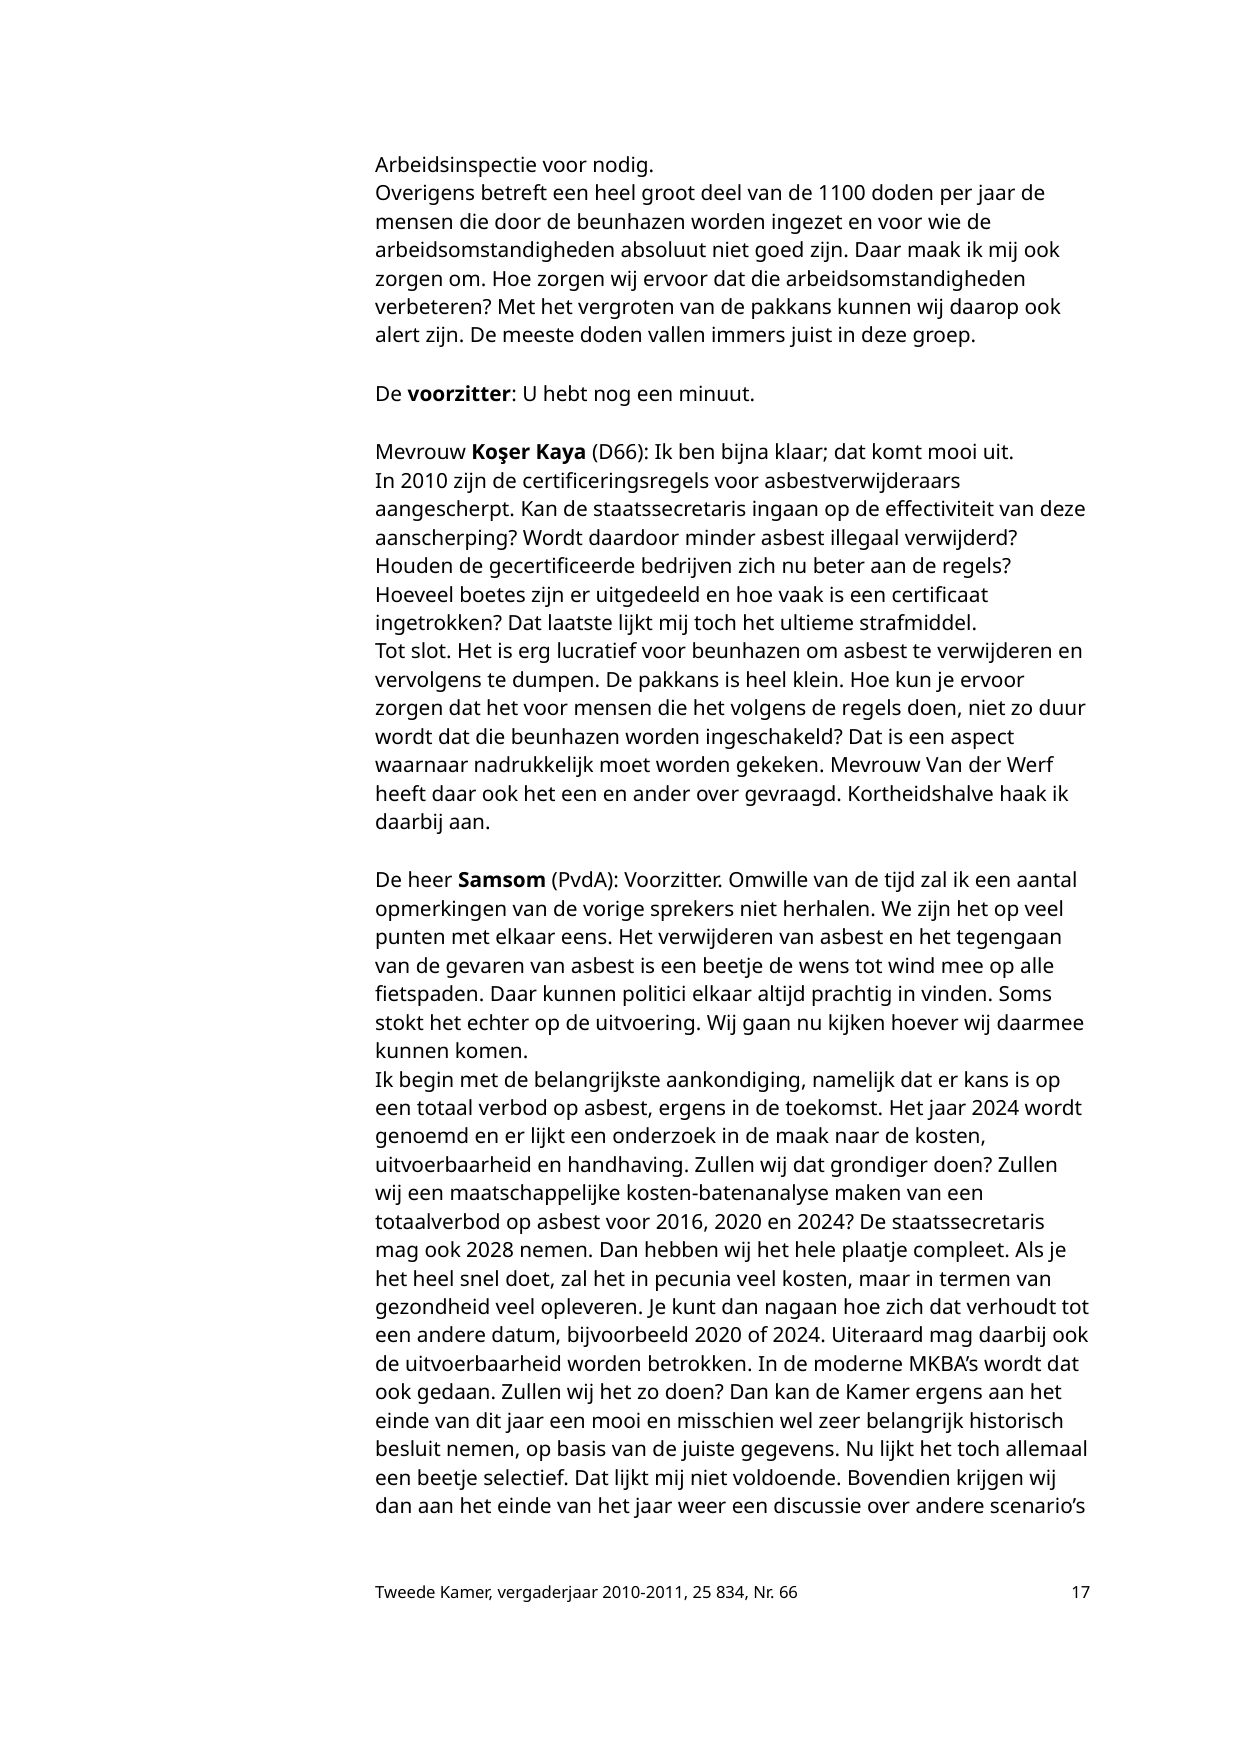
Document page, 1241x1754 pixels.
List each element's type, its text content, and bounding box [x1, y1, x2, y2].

text De voorzitter: U hebt nog een minuut. [375, 379, 1090, 407]
text Arbeidsinspectie voor nodig. [375, 150, 1090, 178]
text De heer Samsom (PvdA): Voorzitter. Omwille van de tijd zal ik een aantal opmerkingen van de vorige sprekers niet herhalen. We zijn het op veel punten met elkaar eens. Het verwijderen van asbest en het tegengaan van de gevaren van asbest is een beetje de wens tot wind mee op alle fietspaden. Daar kunnen politici elkaar altijd prachtig in vinden. Soms stokt het echter op de uitvoering. Wij gaan nu kijken hoever wij daarmee kunnen komen. [375, 866, 1090, 1065]
text In 2010 zijn de certificeringsregels voor asbestverwijderaars aangescherpt. Kan de staatssecretaris ingaan op de effectiviteit van deze aanscherping? Wordt daardoor minder asbest illegaal verwijderd? Houden de gecertificeerde bedrijven zich nu beter aan de regels? Hoeveel boetes zijn er uitgedeeld en hoe vaak is een certificaat ingetrokken? Dat laatste lijkt mij toch het ultieme strafmiddel. [375, 466, 1090, 637]
text Mevrouw Koşer Kaya (D66): Ik ben bijna klaar; dat komt mooi uit. [375, 437, 1090, 466]
text Tot slot. Het is erg lucratief voor beunhazen om asbest te verwijderen en vervolgens te dumpen. De pakkans is heel klein. Hoe kun je ervoor zorgen dat het voor mensen die het volgens de regels doen, niet zo duur wordt dat die beunhazen worden ingeschakeld? Dat is een aspect waarnaar nadrukkelijk moet worden gekeken. Mevrouw Van der Werf heeft daar ook het een en ander over gevraagd. Kortheidshalve haak ik daarbij aan. [375, 637, 1090, 836]
text Overigens betreft een heel groot deel van de 1100 doden per jaar de mensen die door de beunhazen worden ingezet en voor wie de arbeidsomstandigheden absoluut niet goed zijn. Daar maak ik mij ook zorgen om. Hoe zorgen wij ervoor dat die arbeidsomstandigheden verbeteren? Met het vergroten van de pakkans kunnen wij daarop ook alert zijn. De meeste doden vallen immers juist in deze groep. [375, 178, 1090, 349]
text Ik begin met de belangrijkste aankondiging, namelijk dat er kans is op een totaal verbod op asbest, ergens in de toekomst. Het jaar 2024 wordt genoemd en er lijkt een onderzoek in de maak naar de kosten, uitvoerbaarheid en handhaving. Zullen wij dat grondiger doen? Zullen wij een maatschappelijke kosten-batenanalyse maken van een totaalverbod op asbest voor 2016, 2020 en 2024? De staatssecretaris mag ook 2028 nemen. Dan hebben wij het hele plaatje compleet. Als je het heel snel doet, zal het in pecunia veel kosten, maar in termen van gezondheid veel opleveren. Je kunt dan nagaan hoe zich dat verhoudt tot een andere datum, bijvoorbeeld 2020 of 2024. Uiteraard mag daarbij ook de uitvoerbaarheid worden betrokken. In de moderne MKBA’s wordt dat ook gedaan. Zullen wij het zo doen? Dan kan de Kamer ergens aan het einde van dit jaar een mooi en misschien wel zeer belangrijk historisch besluit nemen, op basis van de juiste gegevens. Nu lijkt het toch allemaal een beetje selectief. Dat lijkt mij niet voldoende. Bovendien krijgen wij dan aan het einde van het jaar weer een discussie over andere scenario’s [375, 1065, 1090, 1520]
